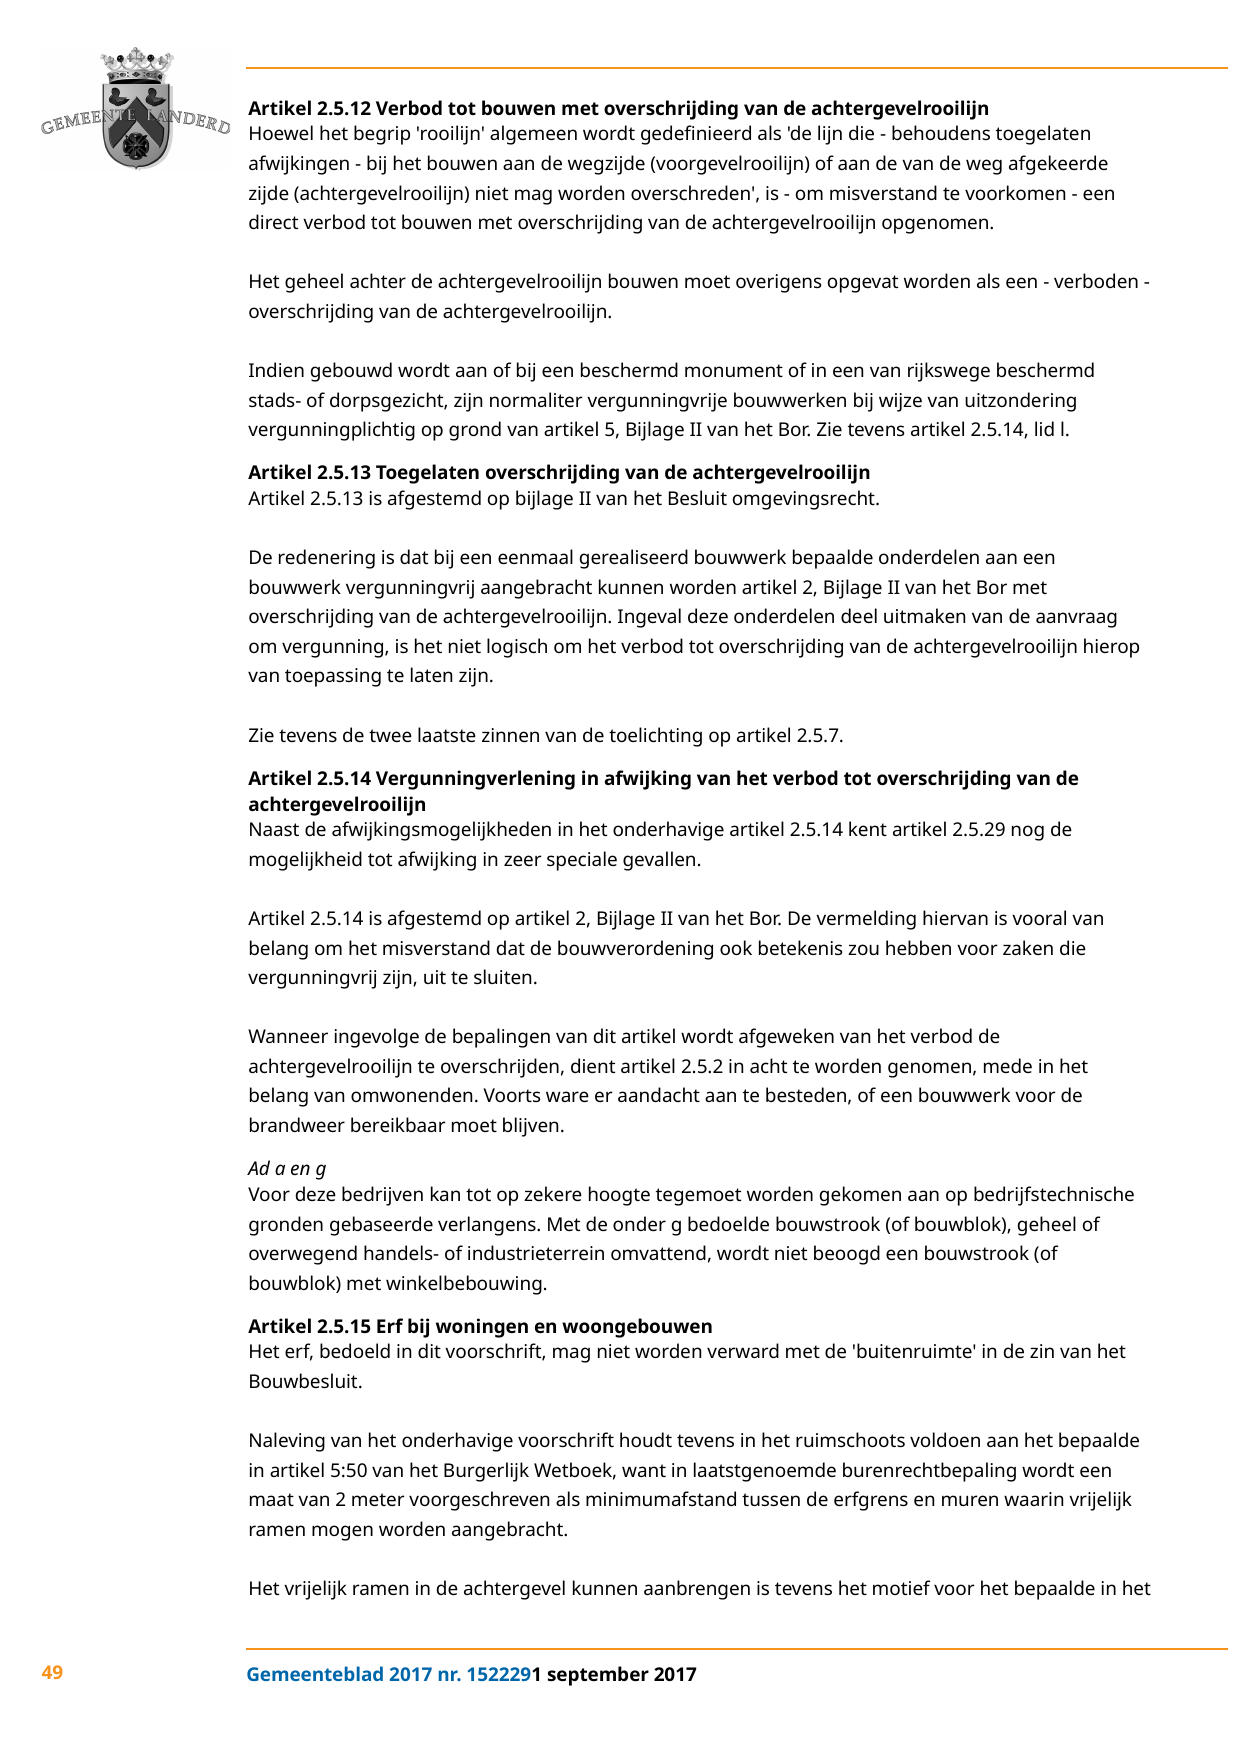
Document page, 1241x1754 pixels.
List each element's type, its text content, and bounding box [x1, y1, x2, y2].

text Naleving van het onderhavige voorschrift houdt tevens in het ruimschoots voldoen aan het bepaalde in artikel 5:50 van het Burgerlijk Wetboek, want in laatstgenoemde burenrechtbepaling wordt een maat van 2 meter voorgeschreven als minimumafstand tussen de erfgrens en muren waarin vrijelijk ramen mogen worden aangebracht. [248, 1427, 1152, 1542]
text Het vrijelijk ramen in de achtergevel kunnen aanbrengen is tevens het motief voor het bepaalde in het [248, 1575, 1152, 1601]
text Artikel 2.5.13 Toegelaten overschrijding van de achtergevelrooilijn [248, 459, 1152, 485]
text De redenering is dat bij een eenmaal gerealiseerd bouwwerk bepaalde onderdelen aan een bouwwerk vergunningvrij aangebracht kunnen worden artikel 2, Bijlage II van het Bor met overschrijding van de achtergevelrooilijn. Ingeval deze onderdelen deel uitmaken van de aanvraag om vergunning, is het niet logisch om het verbod tot overschrijding van de achtergevelrooilijn hierop van toepassing te laten zijn. [248, 544, 1152, 688]
text Het geheel achter de achtergevelrooilijn bouwen moet overigens opgevat worden als een - verboden - overschrijding van de achtergevelrooilijn. [248, 268, 1152, 324]
text Het erf, bedoeld in dit voorschrift, mag niet worden verward met de 'buitenruimte' in de zin van het Bouwbesluit. [248, 1339, 1152, 1394]
text Artikel 2.5.12 Verbod tot bouwen met overschrijding van de achtergevelrooilijn [248, 95, 1152, 121]
text Voor deze bedrijven kan tot op zekere hoogte tegemoet worden gekomen aan op bedrijfstechnische gronden gebaseerde verlangens. Met de onder g bedoelde bouwstrook (of bouwblok), geheel of overwegend handels- of industrieterrein omvattend, wordt niet beoogd een bouwstrook (of bouwblok) met winkelbebouwing. [248, 1181, 1152, 1296]
picture [41, 47, 231, 172]
text Hoewel het begrip 'rooilijn' algemeen wordt gedefinieerd als 'de lijn die - behoudens toegelaten afwijkingen - bij het bouwen aan de wegzijde (voorgevelrooilijn) of aan de van de weg afgekeerde zijde (achtergevelrooilijn) niet mag worden overschreden', is - om misverstand te voorkomen - een direct verbod tot bouwen met overschrijding van de achtergevelrooilijn opgenomen. [248, 121, 1152, 235]
text Wanneer ingevolge de bepalingen van dit artikel wordt afgeweken van het verbod de achtergevelrooilijn te overschrijden, dient artikel 2.5.2 in acht te worden genomen, mede in het belang van omwonenden. Voorts ware er aandacht aan te besteden, of een bouwwerk voor de brandweer bereikbaar moet blijven. [248, 1023, 1152, 1138]
text Indien gebouwd wordt aan of bij een beschermd monument of in een van rijkswege beschermd stads- of dorpsgezicht, zijn normaliter vergunningvrije bouwwerken bij wijze van uitzondering vergunningplichtig op grond van artikel 5, Bijlage II van het Bor. Zie tevens artikel 2.5.14, lid l. [248, 357, 1152, 442]
text Artikel 2.5.15 Erf bij woningen en woongebouwen [248, 1313, 1152, 1339]
text Artikel 2.5.14 is afgestemd op artikel 2, Bijlage II van het Bor. De vermelding hiervan is vooral van belang om het misverstand dat de bouwverordening ook betekenis zou hebben voor zaken die vergunningvrij zijn, uit te sluiten. [248, 905, 1152, 990]
text Ad a en g [248, 1155, 1152, 1181]
text Zie tevens de twee laatste zinnen van de toelichting op artikel 2.5.7. [248, 722, 1152, 748]
text Artikel 2.5.13 is afgestemd op bijlage II van het Besluit omgevingsrecht. [248, 485, 1152, 511]
text Artikel 2.5.14 Vergunningverlening in afwijking van het verbod tot overschrijding van de achtergevelrooilijn [248, 765, 1152, 816]
text Naast de afwijkingsmogelijkheden in het onderhavige artikel 2.5.14 kent artikel 2.5.29 nog de mogelijkheid tot afwijking in zeer speciale gevallen. [248, 816, 1152, 872]
